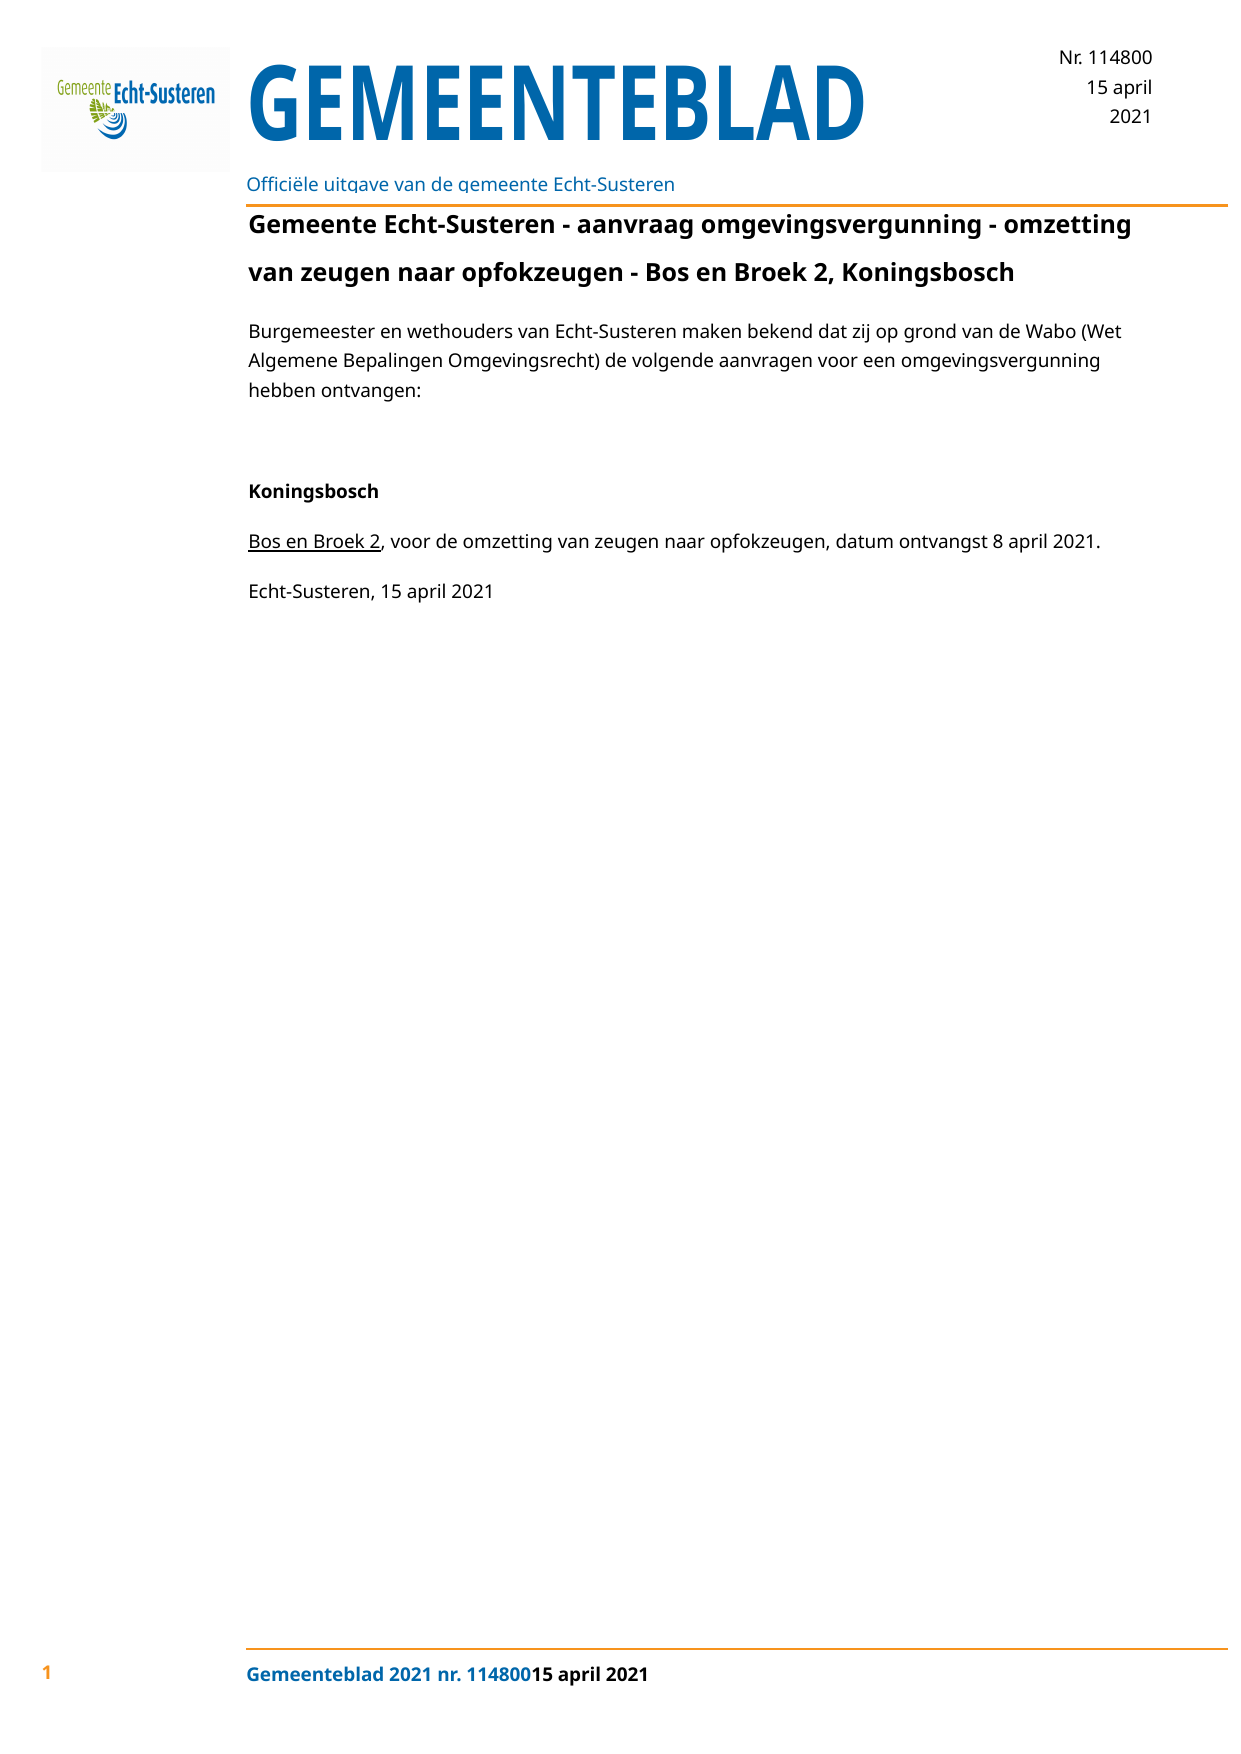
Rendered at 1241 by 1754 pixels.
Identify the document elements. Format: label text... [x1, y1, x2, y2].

text Koningsbosch [248, 478, 1152, 504]
text Gemeente Echt-Susteren - aanvraag omgevingsvergunning - omzetting van zeugen naar opfokzeugen - Bos en Broek 2, Koningsbosch [248, 207, 1152, 288]
picture [41, 47, 231, 172]
text Bos en Broek 2, voor de omzetting van zeugen naar opfokzeugen, datum ontvangst 8 april 2021. [248, 528, 1152, 554]
text Burgemeester en wethouders van Echt-Susteren maken bekend dat zij op grond van de Wabo (Wet Algemene Bepalingen Omgevingsrecht) de volgende aanvragen voor een omgevingsvergunning hebben ontvangen: [248, 318, 1152, 403]
text Echt-Susteren, 15 april 2021 [248, 579, 1152, 604]
